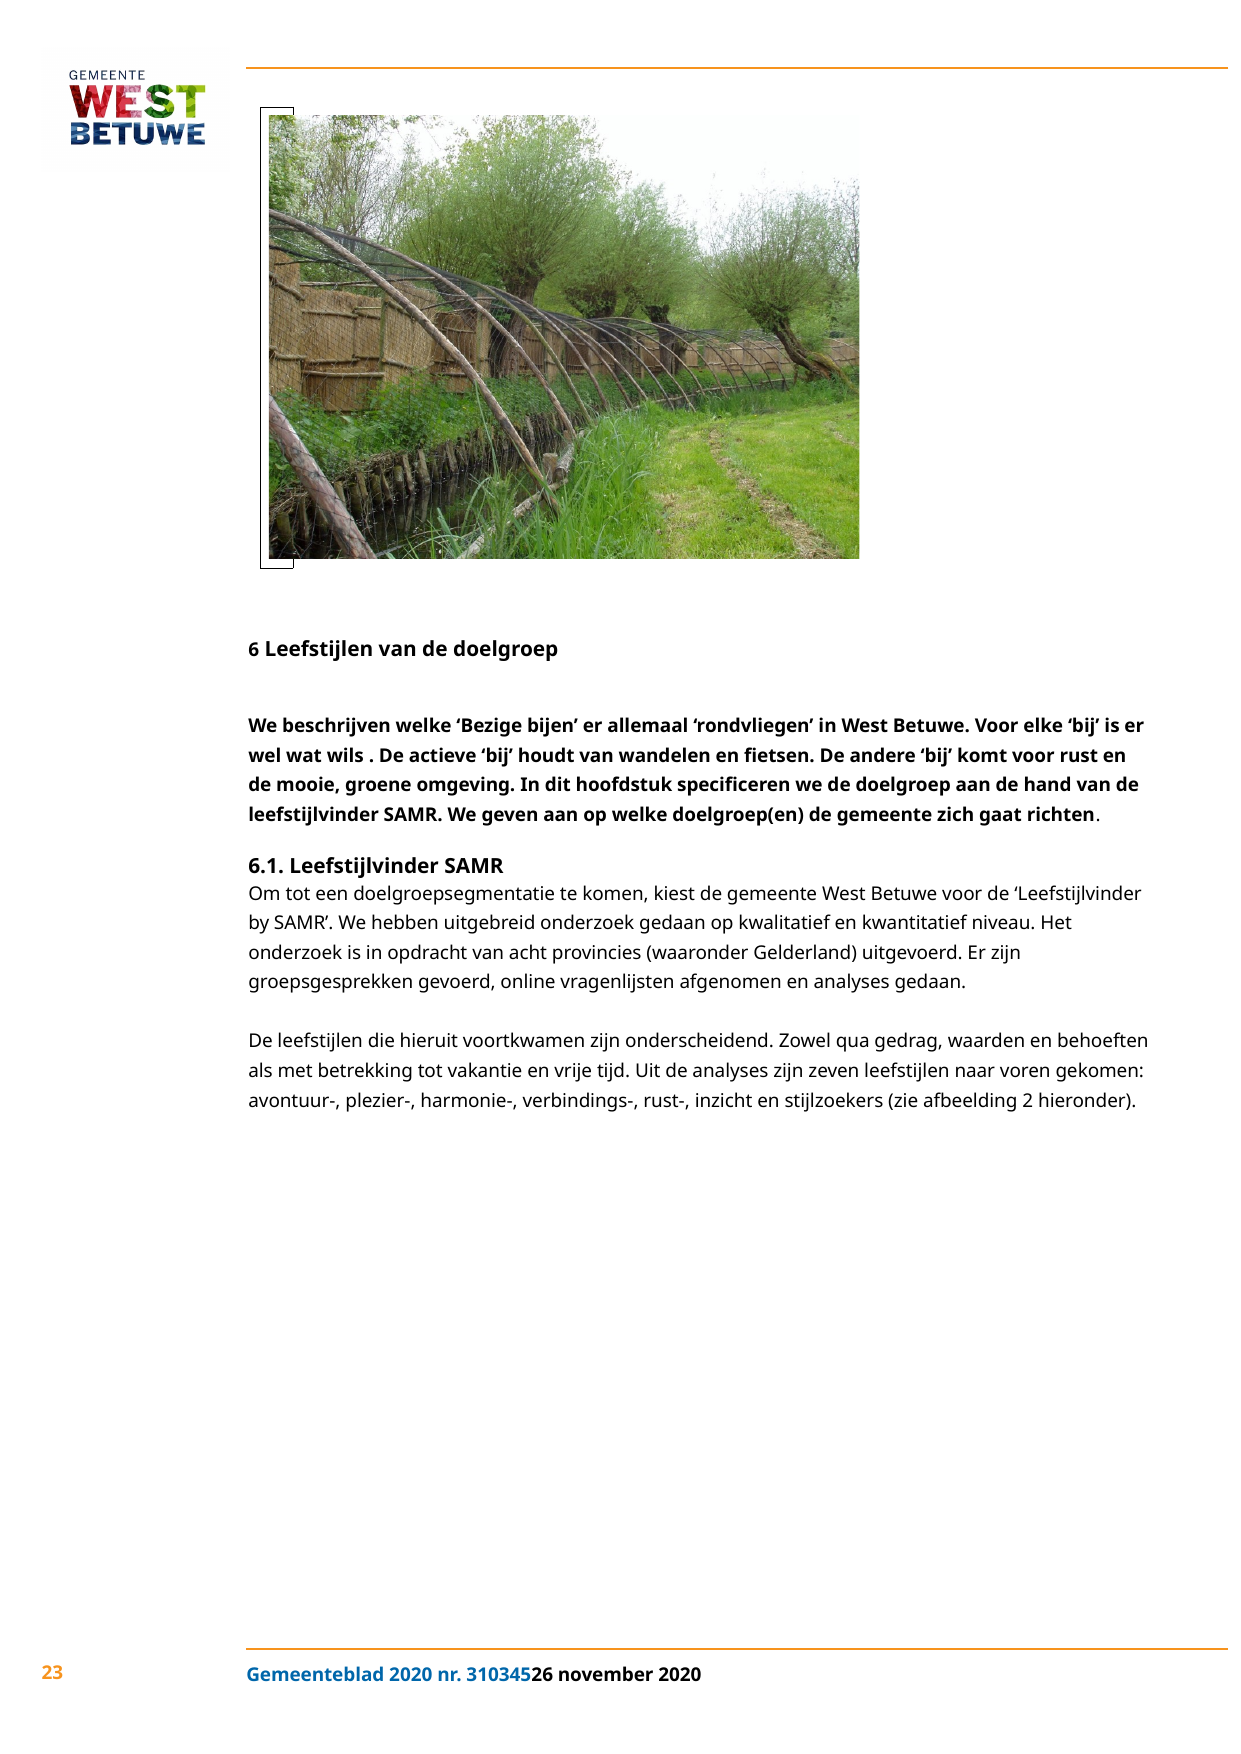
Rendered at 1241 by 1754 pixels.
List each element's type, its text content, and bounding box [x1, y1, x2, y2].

text We beschrijven welke ‘Bezige bijen’ er allemaal ‘rondvliegen’ in West Betuwe. Voor elke ‘bij’ is er wel wat wils . De actieve ‘bij’ houdt van wandelen en fietsen. De andere ‘bij’ komt voor rust en de mooie, groene omgeving. In dit hoofdstuk specificeren we de doelgroep aan de hand van de leefstijlvinder SAMR. We geven aan op welke doelgroep(en) de gemeente zich gaat richten. [248, 712, 1152, 827]
text 6 Leefstijlen van de doelgroep [248, 634, 1152, 663]
picture [41, 47, 231, 172]
picture [268, 115, 860, 559]
text 6.1. Leefstijlvinder SAMR [248, 851, 1152, 880]
text De leefstijlen die hieruit voortkwamen zijn onderscheidend. Zowel qua gedrag, waarden en behoeften als met betrekking tot vakantie en vrije tijd. Uit de analyses zijn zeven leefstijlen naar voren gekomen: avontuur-, plezier-, harmonie-, verbindings-, rust-, inzicht en stijlzoekers (zie afbeelding 2 hieronder). [248, 1028, 1152, 1113]
text Om tot een doelgroepsegmentatie te komen, kiest de gemeente West Betuwe voor de ‘Leefstijlvinder by SAMR’. We hebben uitgebreid onderzoek gedaan op kwalitatief en kwantitatief niveau. Het onderzoek is in opdracht van acht provincies (waaronder Gelderland) uitgevoerd. Er zijn groepsgesprekken gevoerd, online vragenlijsten afgenomen en analyses gedaan. [248, 880, 1152, 994]
